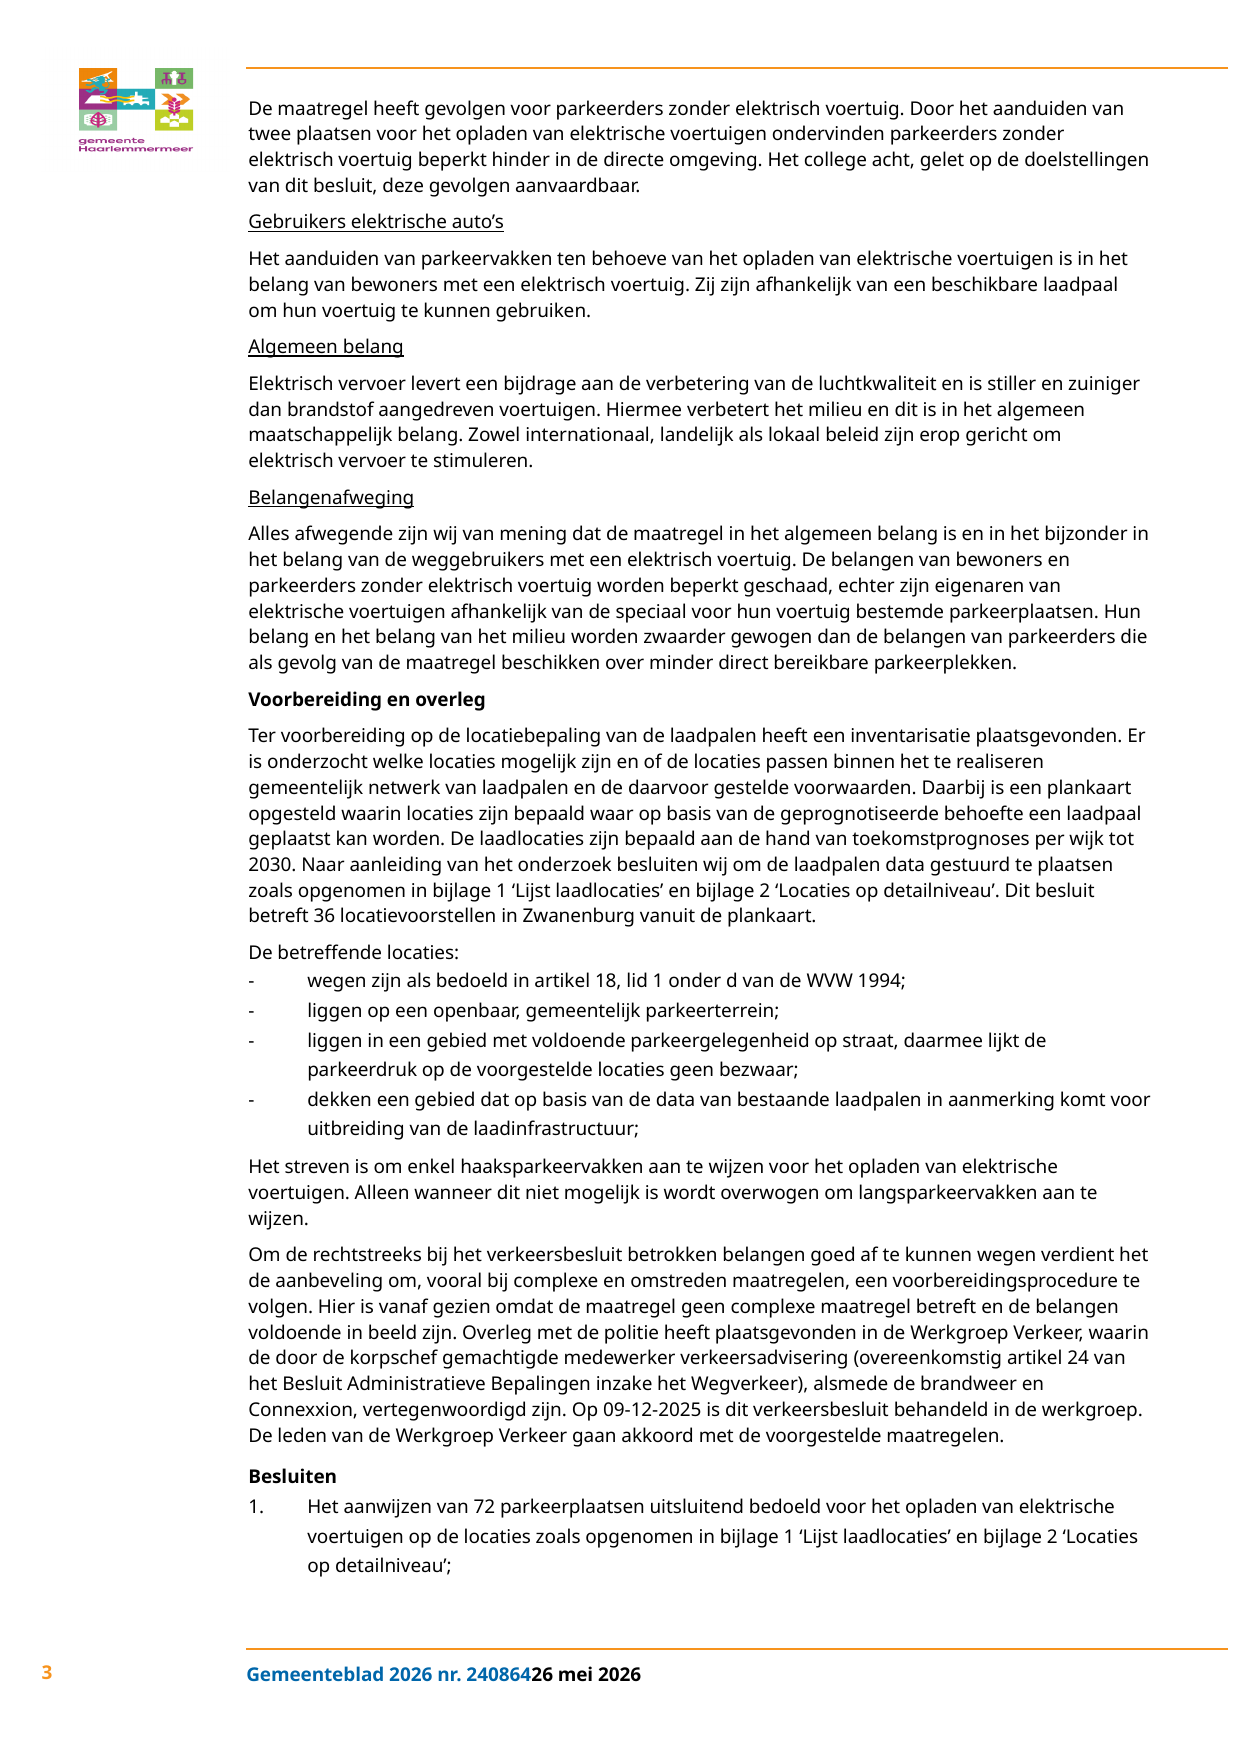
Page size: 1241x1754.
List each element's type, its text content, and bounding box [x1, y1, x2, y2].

text Het streven is om enkel haaksparkeervakken aan te wijzen voor het opladen van elektrische voertuigen. Alleen wanneer dit niet mogelijk is wordt overwogen om langsparkeervakken aan te wijzen. [248, 1153, 1152, 1231]
text Ter voorbereiding op de locatiebepaling van de laadpalen heeft een inventarisatie plaatsgevonden. Er is onderzocht welke locaties mogelijk zijn en of de locaties passen binnen het te realiseren gemeentelijk netwerk van laadpalen en de daarvoor gestelde voorwaarden. Daarbij is een plankaart opgesteld waarin locaties zijn bepaald waar op basis van de geprognotiseerde behoefte een laadpaal geplaatst kan worden. De laadlocaties zijn bepaald aan de hand van toekomstprognoses per wijk tot 2030. Naar aanleiding van het onderzoek besluiten wij om de laadpalen data gestuurd te plaatsen zoals opgenomen in bijlage 1 ‘Lijst laadlocaties’ en bijlage 2 ‘Locaties op detailniveau’. Dit besluit betreft 36 locatievoorstellen in Zwanenburg vanuit de plankaart. [248, 723, 1152, 928]
text Het aanduiden van parkeervakken ten behoeve van het opladen van elektrische voertuigen is in het belang van bewoners met een elektrisch voertuig. Zij zijn afhankelijk van een beschikbare laadpaal om hun voertuig te kunnen gebruiken. [248, 245, 1152, 322]
list wegen zijn als bedoeld in artikel 18, lid 1 onder d van de WVW 1994; [248, 968, 1152, 993]
text Algemeen belang [248, 333, 1152, 359]
text Gebruikers elektrische auto’s [248, 209, 1152, 234]
text Om de rechtstreeks bij het verkeersbesluit betrokken belangen goed af te kunnen wegen verdient het de aanbeveling om, vooral bij complexe en omstreden maatregelen, een voorbereidingsprocedure te volgen. Hier is vanaf gezien omdat de maatregel geen complexe maatregel betreft en de belangen voldoende in beeld zijn. Overleg met de politie heeft plaatsgevonden in de Werkgroep Verkeer, waarin de door de korpschef gemachtigde medewerker verkeersadvisering (overeenkomstig artikel 24 van het Besluit Administratieve Bepalingen inzake het Wegverkeer), alsmede de brandweer en Connexxion, vertegenwoordigd zijn. Op 09-12-2025 is dit verkeersbesluit behandeld in de werkgroep. De leden van de Werkgroep Verkeer gaan akkoord met de voorgestelde maatregelen. [248, 1242, 1152, 1447]
text Elektrisch vervoer levert een bijdrage aan de verbetering van de luchtkwaliteit en is stiller en zuiniger dan brandstof aangedreven voertuigen. Hiermee verbetert het milieu en dit is in het algemeen maatschappelijk belang. Zowel internationaal, landelijk als lokaal beleid zijn erop gericht om elektrisch vervoer te stimuleren. [248, 370, 1152, 473]
text Voorbereiding en overleg [248, 686, 1152, 712]
text Besluiten [248, 1464, 1152, 1489]
text De betreffende locaties: [248, 939, 1152, 965]
text Alles afwegende zijn wij van mening dat de maatregel in het algemeen belang is en in het bijzonder in het belang van de weggebruikers met een elektrisch voertuig. De belangen van bewoners en parkeerders zonder elektrisch voertuig worden beperkt geschaad, echter zijn eigenaren van elektrische voertuigen afhankelijk van de speciaal voor hun voertuig bestemde parkeerplaatsen. Hun belang en het belang van het milieu worden zwaarder gewogen dan de belangen van parkeerders die als gevolg van de maatregel beschikken over minder direct bereikbare parkeerplekken. [248, 521, 1152, 675]
picture [41, 47, 231, 172]
text De maatregel heeft gevolgen voor parkeerders zonder elektrisch voertuig. Door het aanduiden van twee plaatsen voor het opladen van elektrische voertuigen ondervinden parkeerders zonder elektrisch voertuig beperkt hinder in de directe omgeving. Het college acht, gelet op de doelstellingen van dit besluit, deze gevolgen aanvaardbaar. [248, 95, 1152, 198]
text Belangenafweging [248, 484, 1152, 510]
list dekken een gebied dat op basis van de data van bestaande laadpalen in aanmerking komt voor uitbreiding van de laadinfrastructuur; [248, 1086, 1152, 1141]
list liggen op een openbaar, gemeentelijk parkeerterrein; [248, 997, 1152, 1023]
list liggen in een gebied met voldoende parkeergelegenheid op straat, daarmee lijkt de parkeerdruk op de voorgestelde locaties geen bezwaar; [248, 1027, 1152, 1082]
list Het aanwijzen van 72 parkeerplaatsen uitsluitend bedoeld voor het opladen van elektrische voertuigen op de locaties zoals opgenomen in bijlage 1 ‘Lijst laadlocaties’ en bijlage 2 ‘Locaties op detailniveau’; [248, 1493, 1152, 1578]
